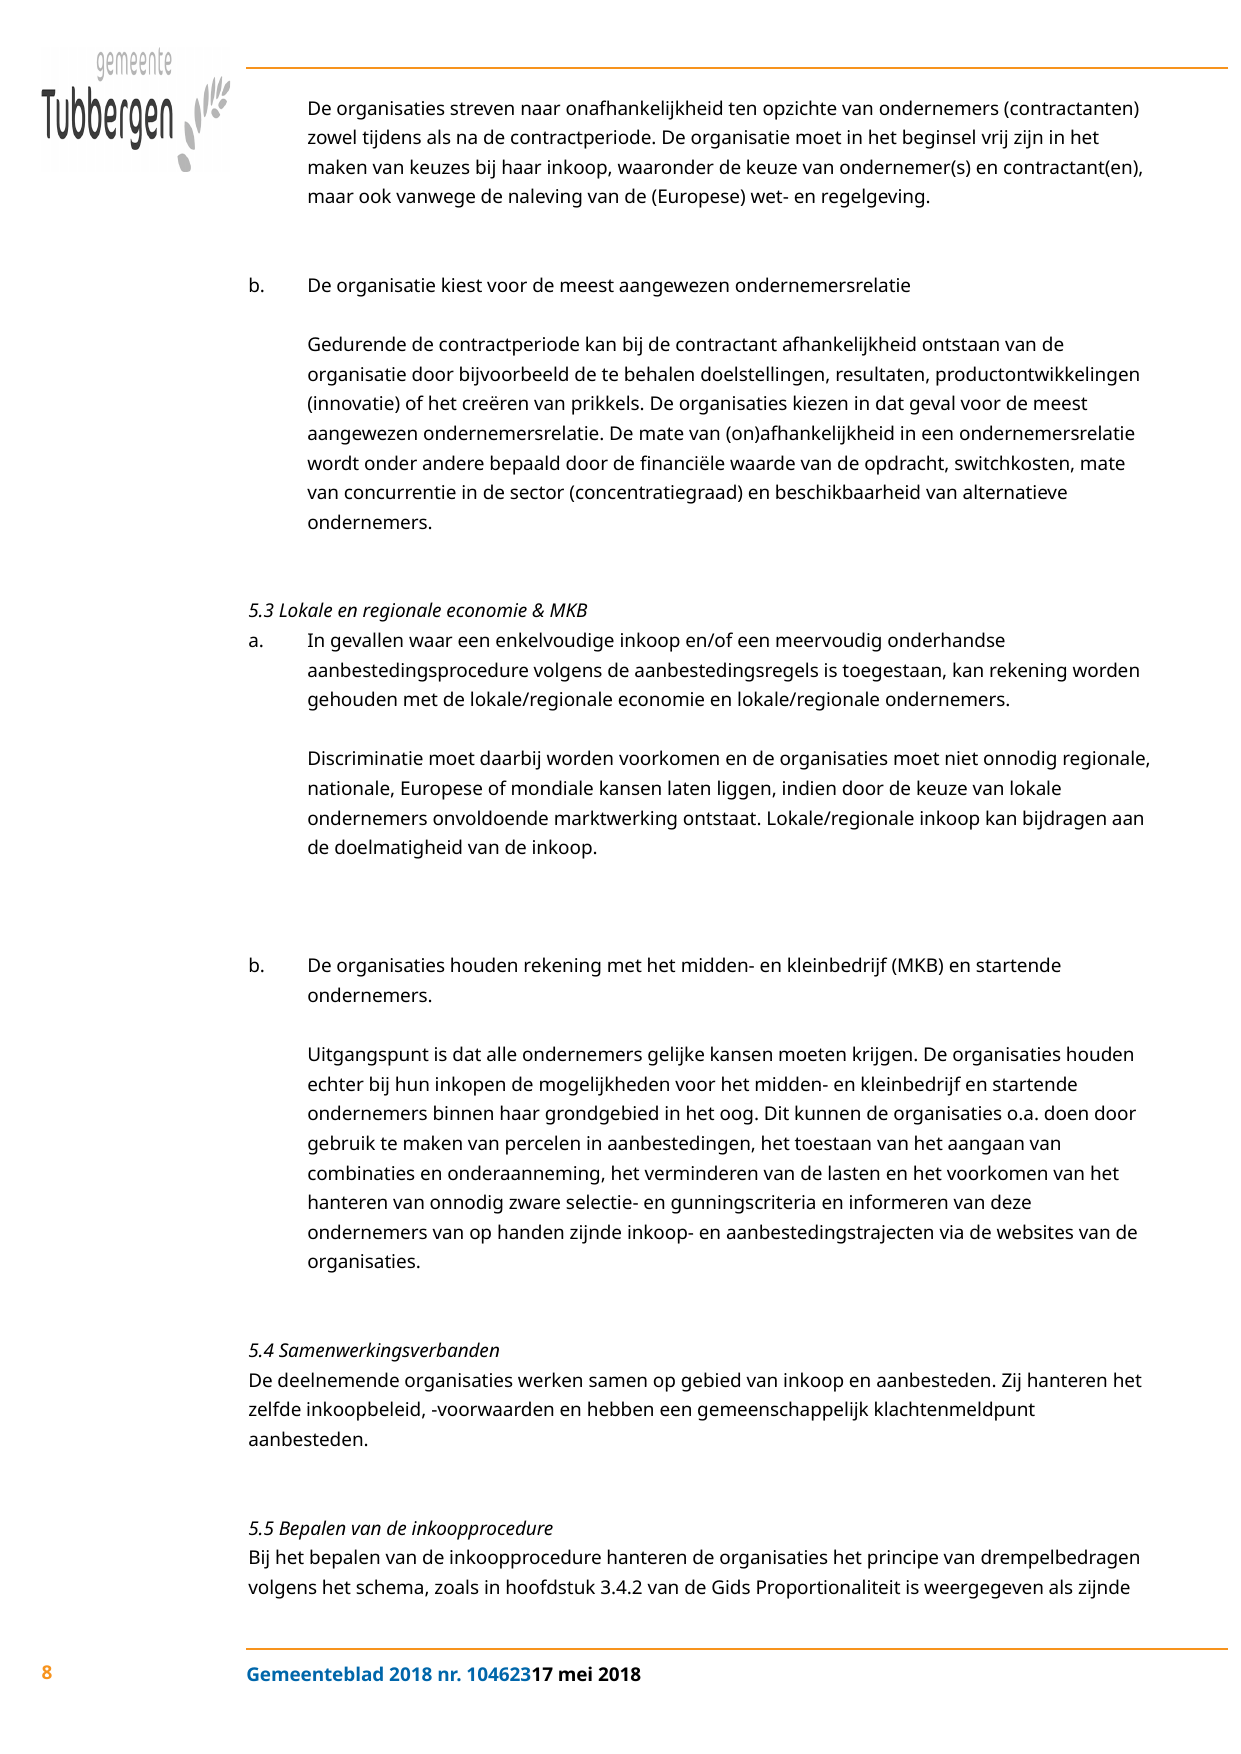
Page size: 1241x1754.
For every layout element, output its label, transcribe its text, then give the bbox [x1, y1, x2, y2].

text De deelnemende organisaties werken samen op gebied van inkoop en aanbesteden. Zij hanteren het zelfde inkoopbeleid, -voorwaarden en hebben een gemeenschappelijk klachtenmeldpunt aanbesteden. [248, 1367, 1152, 1452]
text 5.5 Bepalen van de inkoopprocedure [248, 1515, 1152, 1541]
text Bij het bepalen van de inkoopprocedure hanteren de organisaties het principe van drempelbedragen volgens het schema, zoals in hoofdstuk 3.4.2 van de Gids Proportionaliteit is weergegeven als zijnde [248, 1544, 1152, 1600]
list Discriminatie moet daarbij worden voorkomen en de organisaties moet niet onnodig regionale, nationale, Europese of mondiale kansen laten liggen, indien door de keuze van lokale ondernemers onvoldoende marktwerking ontstaat. Lokale/regionale inkoop kan bijdragen aan de doelmatigheid van de inkoop. [248, 746, 1152, 860]
list De organisatie kiest voor de meest aangewezen ondernemersrelatie [248, 272, 1152, 298]
text 5.4 Samenwerkingsverbanden [248, 1337, 1152, 1363]
list Gedurende de contractperiode kan bij de contractant afhankelijkheid ontstaan van de organisatie door bijvoorbeeld de te behalen doelstellingen, resultaten, productontwikkelingen (innovatie) of het creëren van prikkels. De organisaties kiezen in dat geval voor de meest aangewezen ondernemersrelatie. De mate van (on)afhankelijkheid in een ondernemersrelatie wordt onder andere bepaald door de financiële waarde van de opdracht, switchkosten, mate van concurrentie in de sector (concentratiegraad) en beschikbaarheid van alternatieve ondernemers. [248, 331, 1152, 535]
list De organisaties streven naar onafhankelijkheid ten opzichte van ondernemers (contractanten) zowel tijdens als na de contractperiode. De organisatie moet in het beginsel vrij zijn in het maken van keuzes bij haar inkoop, waaronder de keuze van ondernemer(s) en contractant(en), maar ook vanwege de naleving van de (Europese) wet- en regelgeving. [248, 95, 1152, 209]
list De organisaties houden rekening met het midden- en kleinbedrijf (MKB) en startende ondernemers. [248, 953, 1152, 1008]
list Uitgangspunt is dat alle ondernemers gelijke kansen moeten krijgen. De organisaties houden echter bij hun inkopen de mogelijkheden voor het midden- en kleinbedrijf en startende ondernemers binnen haar grondgebied in het oog. Dit kunnen de organisaties o.a. doen door gebruik te maken van percelen in aanbestedingen, het toestaan van het aangaan van combinaties en onderaanneming, het verminderen van de lasten en het voorkomen van het hanteren van onnodig zware selectie- en gunningscriteria en informeren van deze ondernemers van op handen zijnde inkoop- en aanbestedingstrajecten via de websites van de organisaties. [248, 1041, 1152, 1274]
picture [41, 47, 231, 172]
list In gevallen waar een enkelvoudige inkoop en/of een meervoudig onderhandse aanbestedingsprocedure volgens de aanbestedingsregels is toegestaan, kan rekening worden gehouden met de lokale/regionale economie en lokale/regionale ondernemers. [248, 627, 1152, 712]
text 5.3 Lokale en regionale economie & MKB [248, 598, 1152, 623]
